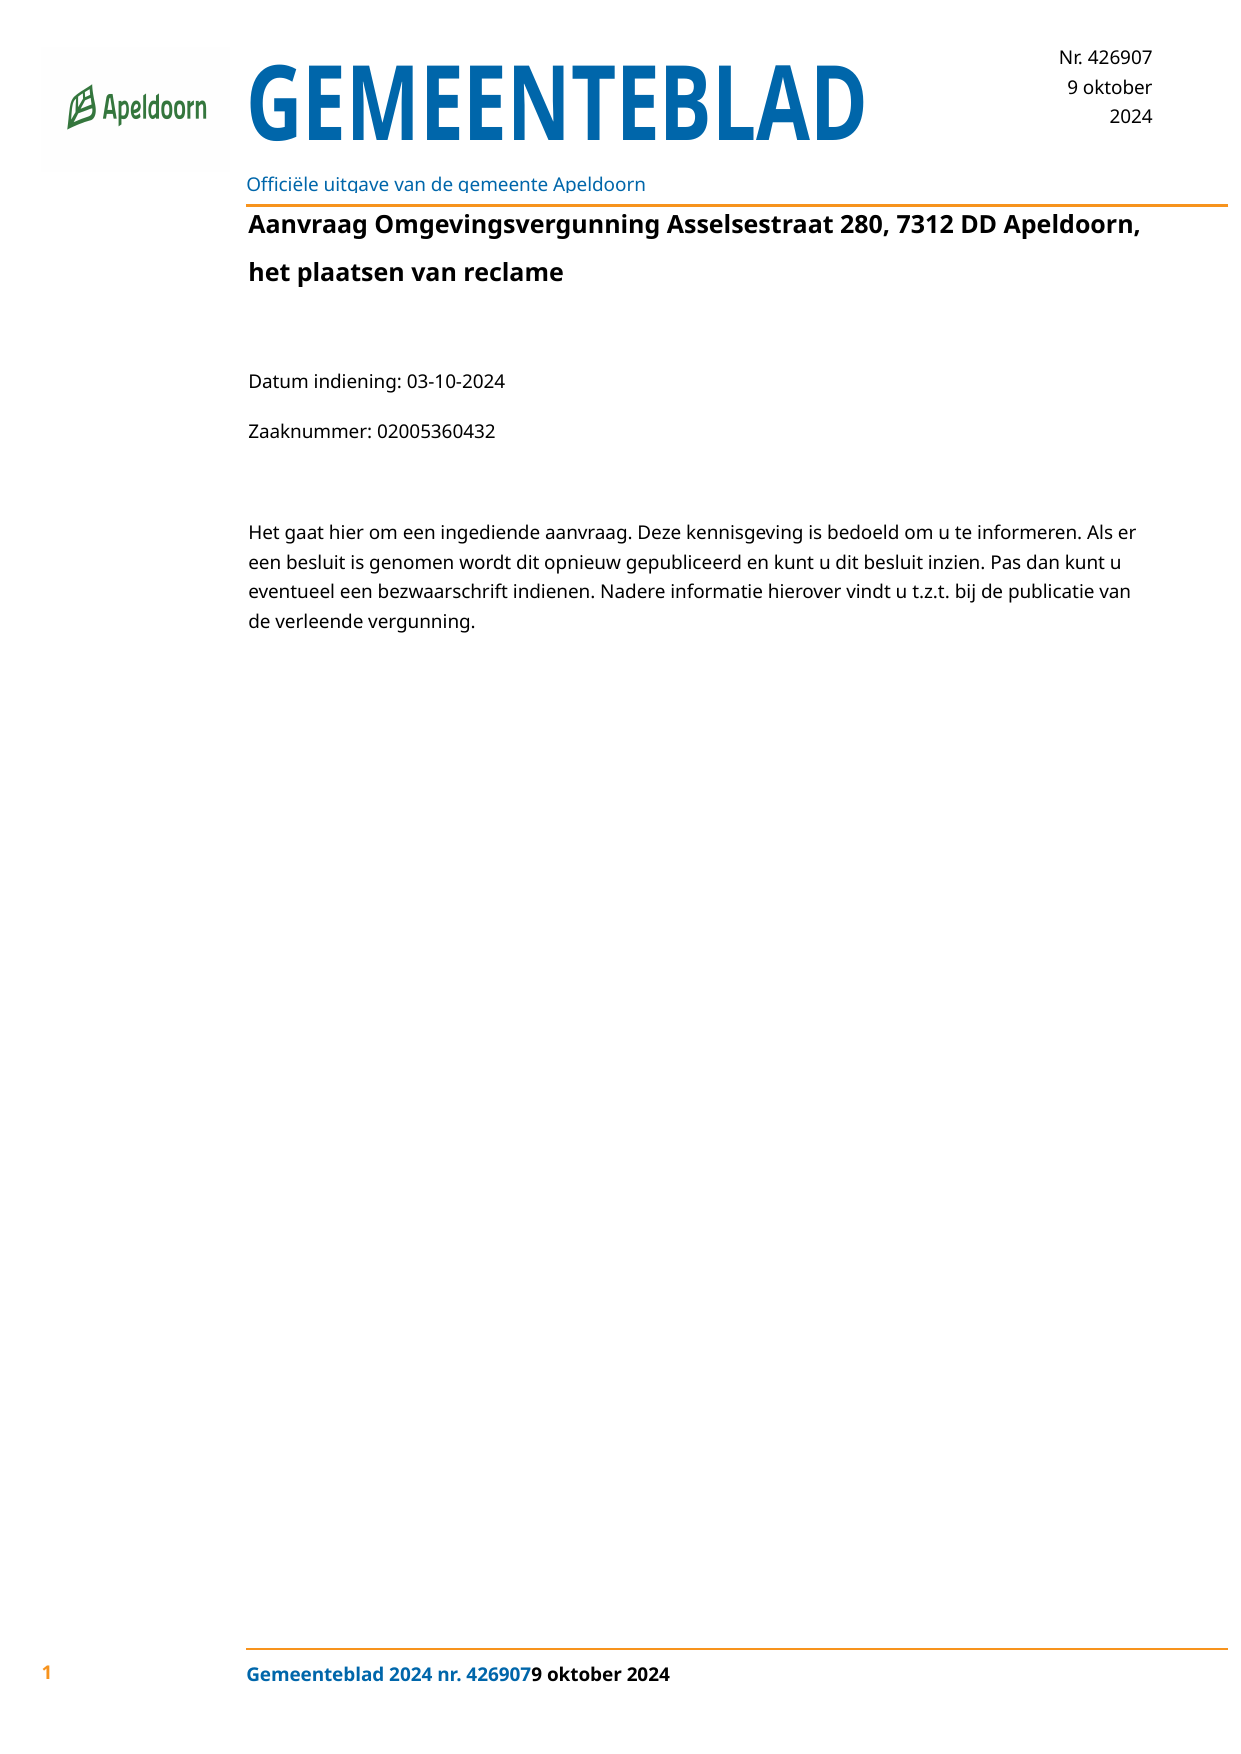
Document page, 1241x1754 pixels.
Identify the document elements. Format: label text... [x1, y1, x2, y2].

picture [41, 47, 231, 172]
text Datum indiening: 03-10-2024 [248, 368, 1152, 394]
text Het gaat hier om een ingediende aanvraag. Deze kennisgeving is bedoeld om u te informeren. Als er een besluit is genomen wordt dit opnieuw gepubliceerd en kunt u dit besluit inzien. Pas dan kunt u eventueel een bezwaarschrift indienen. Nadere informatie hierover vindt u t.z.t. bij de publicatie van de verleende vergunning. [248, 519, 1152, 634]
text Aanvraag Omgevingsvergunning Asselsestraat 280, 7312 DD Apeldoorn, het plaatsen van reclame [248, 207, 1152, 288]
text Zaaknummer: 02005360432 [248, 419, 1152, 444]
